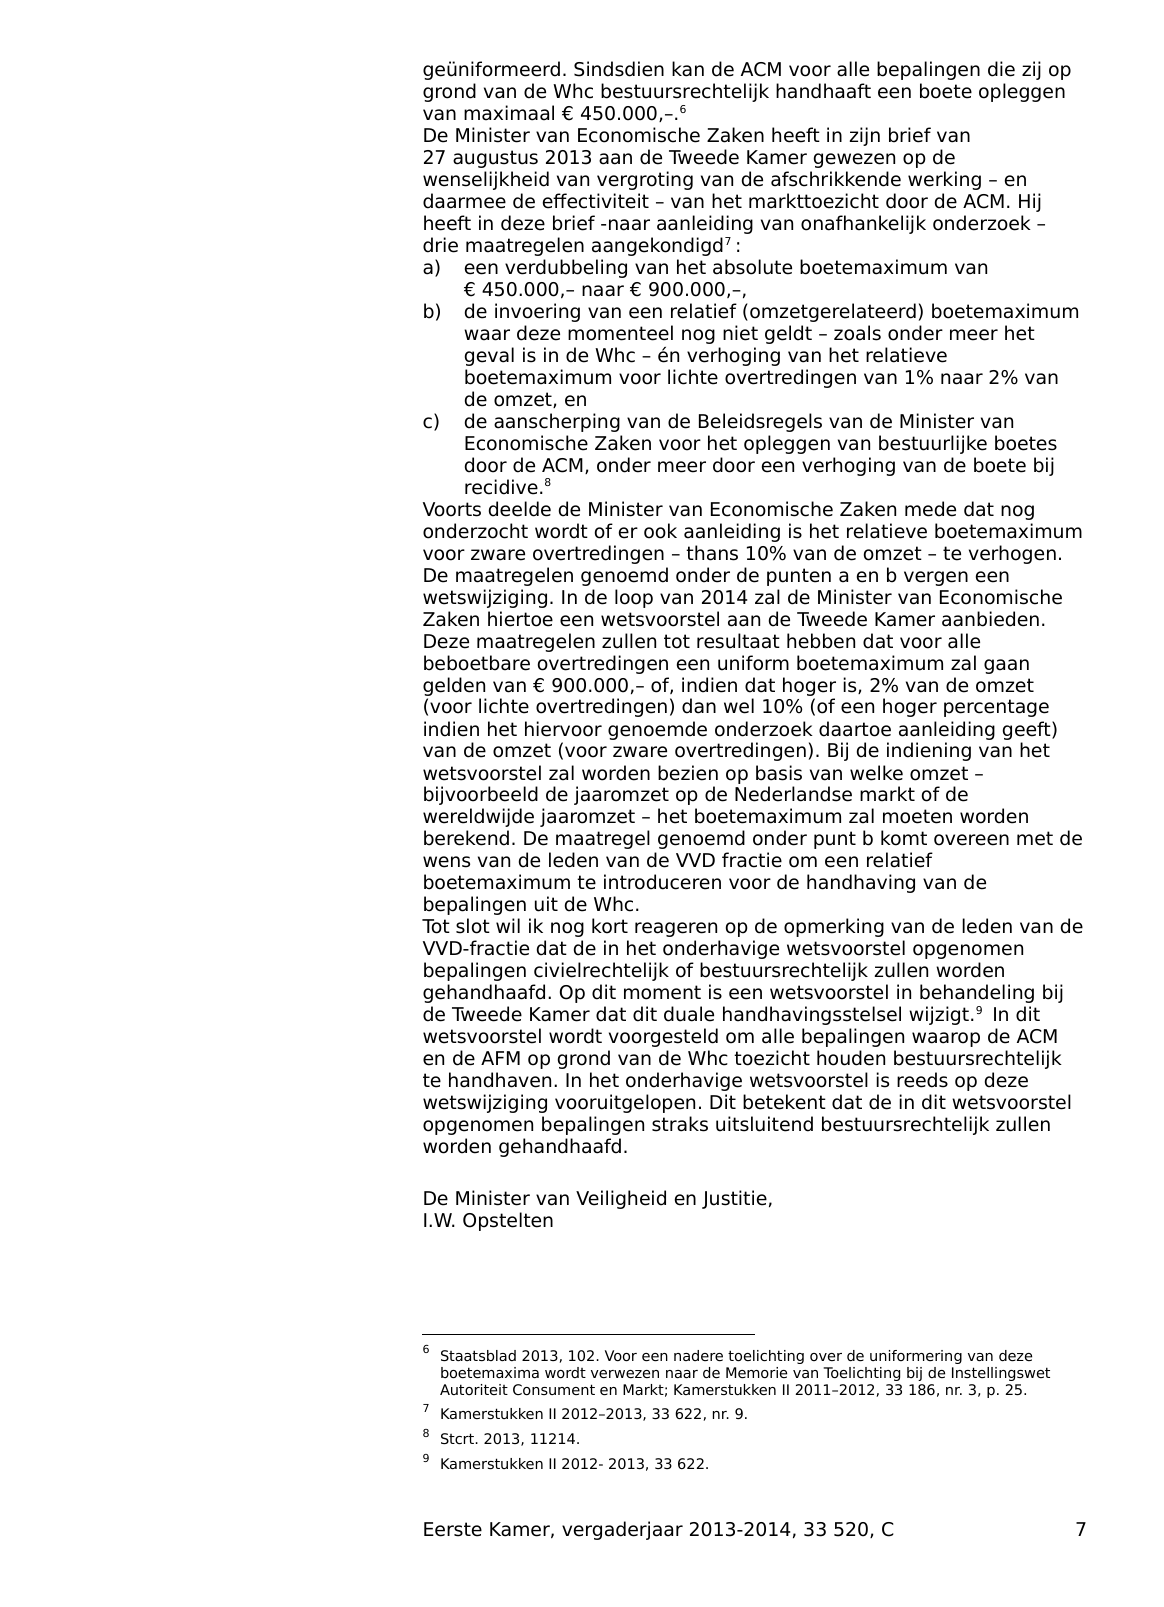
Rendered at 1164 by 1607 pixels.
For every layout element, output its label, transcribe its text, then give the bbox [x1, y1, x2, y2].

text De maatregelen genoemd onder de punten a en b vergen een wetswijziging. In de loop van 2014 zal de Minister van Economische Zaken hiertoe een wetsvoorstel aan de Tweede Kamer aanbieden. Deze maatregelen zullen tot resultaat hebben dat voor alle beboetbare overtredingen een uniform boetemaximum zal gaan gelden van € 900.000,– of, indien dat hoger is, 2% van de omzet (voor lichte overtredingen) dan wel 10% (of een hoger percentage indien het hiervoor genoemde onderzoek daartoe aanleiding geeft) van de omzet (voor zware overtredingen). Bij de indiening van het wetsvoorstel zal worden bezien op basis van welke omzet – bijvoorbeeld de jaaromzet op de Nederlandse markt of de wereldwijde jaaromzet – het boetemaximum zal moeten worden berekend. De maatregel genoemd onder punt b komt overeen met de wens van de leden van de VVD fractie om een relatief boetemaximum te introduceren voor de handhaving van de bepalingen uit de Whc. [422, 564, 1087, 916]
text De Minister van Veiligheid en Justitie, I.W. Opstelten [422, 1188, 1087, 1232]
text Voorts deelde de Minister van Economische Zaken mede dat nog onderzocht wordt of er ook aanleiding is het relatieve boetemaximum voor zware overtredingen – thans 10% van de omzet – te verhogen. [422, 499, 1087, 564]
text De Minister van Economische Zaken heeft in zijn brief van 27 augustus 2013 aan de Tweede Kamer gewezen op de wenselijkheid van vergroting van de afschrikkende werking – en daarmee de effectiviteit – van het markttoezicht door de ACM. Hij heeft in deze brief -naar aanleiding van onafhankelijk onderzoek – drie maatregelen aangekondigd: [422, 125, 1087, 257]
text c) de aanscherping van de Beleidsregels van de Minister van Economische Zaken voor het opleggen van bestuurlijke boetes door de ACM, onder meer door een verhoging van de boete bij recidive. [422, 411, 1087, 499]
text geüniformeerd. Sindsdien kan de ACM voor alle bepalingen die zij op grond van de Whc bestuursrechtelijk handhaaft een boete opleggen van maximaal € 450.000,–. [422, 59, 1087, 125]
text Tot slot wil ik nog kort reageren op de opmerking van de leden van de VVD-fractie dat de in het onderhavige wetsvoorstel opgenomen bepalingen civielrechtelijk of bestuursrechtelijk zullen worden gehandhaafd. Op dit moment is een wetsvoorstel in behandeling bij de Tweede Kamer dat dit duale handhavingsstelsel wijzigt. In dit wetsvoorstel wordt voorgesteld om alle bepalingen waarop de ACM en de AFM op grond van de Whc toezicht houden bestuursrechtelijk te handhaven. In het onderhavige wetsvoorstel is reeds op deze wetswijziging vooruitgelopen. Dit betekent dat de in dit wetsvoorstel opgenomen bepalingen straks uitsluitend bestuursrechtelijk zullen worden gehandhaafd. [422, 916, 1087, 1158]
text Kamerstukken II 2012–2013, 33 622, nr. 9. [422, 1402, 1087, 1424]
text Kamerstukken II 2012- 2013, 33 622. [422, 1452, 1087, 1474]
text Stcrt. 2013, 11214. [422, 1427, 1087, 1449]
text a) een verdubbeling van het absolute boetemaximum van € 450.000,– naar € 900.000,–, [422, 257, 1087, 301]
text Staatsblad 2013, 102. Voor een nadere toelichting over de uniformering van deze boetemaxima wordt verwezen naar de Memorie van Toelichting bij de Instellingswet Autoriteit Consument en Markt; Kamerstukken II 2011–2012, 33 186, nr. 3, p. 25. [422, 1343, 1087, 1399]
text b) de invoering van een relatief (omzetgerelateerd) boetemaximum waar deze momenteel nog niet geldt – zoals onder meer het geval is in de Whc – én verhoging van het relatieve boetemaximum voor lichte overtredingen van 1% naar 2% van de omzet, en [422, 301, 1087, 411]
